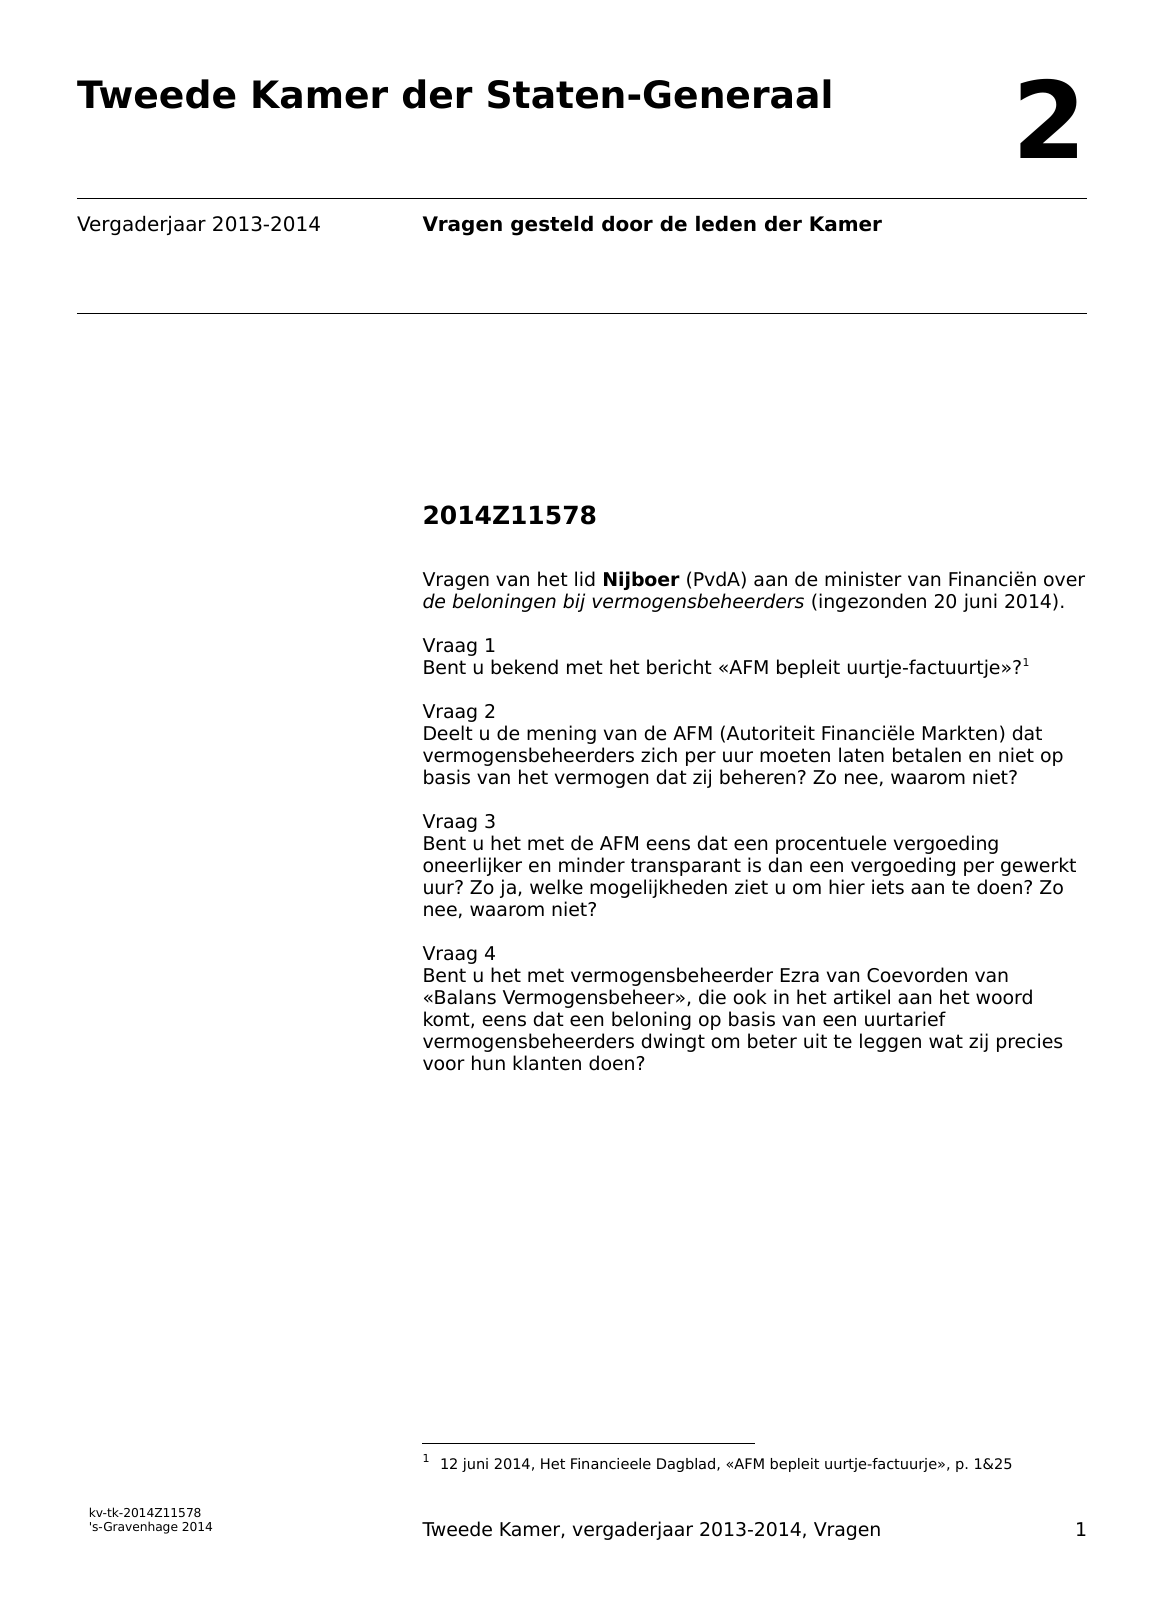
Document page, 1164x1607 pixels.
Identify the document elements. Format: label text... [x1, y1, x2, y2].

table_header Tweede Kamer der Staten-Generaal [77, 59, 886, 198]
text Vraag 1 [422, 635, 1087, 657]
text Bent u het met de AFM eens dat een procentuele vergoeding oneerlijker en minder transparant is dan een vergoeding per gewerkt uur? Zo ja, welke mogelijkheden ziet u om hier iets aan te doen? Zo nee, waarom niet? [422, 833, 1087, 921]
text Vraag 2 [422, 701, 1087, 723]
text Vraag 4 [422, 943, 1087, 965]
text 's-Gravenhage 2014 [88, 1520, 323, 1534]
text Deelt u de mening van de AFM (Autoriteit Financiële Markten) dat vermogensbeheerders zich per uur moeten laten betalen en niet op basis van het vermogen dat zij beheren? Zo nee, waarom niet? [422, 723, 1087, 789]
text Vraag 3 [422, 811, 1087, 833]
table_header 2 [886, 59, 1087, 198]
table_cell Vragen gesteld door de leden der Kamer [422, 199, 1087, 313]
text kv-tk-2014Z11578 [88, 1506, 323, 1520]
text Bent u het met vermogensbeheerder Ezra van Coevorden van «Balans Vermogensbeheer», die ook in het artikel aan het woord komt, eens dat een beloning op basis van een uurtarief vermogensbeheerders dwingt om beter uit te leggen wat zij precies voor hun klanten doen? [422, 965, 1087, 1075]
text 2014Z11578 [422, 501, 1087, 531]
text Bent u bekend met het bericht «AFM bepleit uurtje-factuurtje»? [422, 657, 1087, 679]
table_cell Vergaderjaar 2013-2014 [77, 199, 422, 313]
text Vragen van het lid Nijboer (PvdA) aan de minister van Financiën over de beloningen bij vermogensbeheerders (ingezonden 20 juni 2014). [422, 569, 1087, 613]
text 12 juni 2014, Het Financieele Dagblad, «AFM bepleit uurtje-factuurje», p. 1&25 [422, 1452, 1087, 1474]
